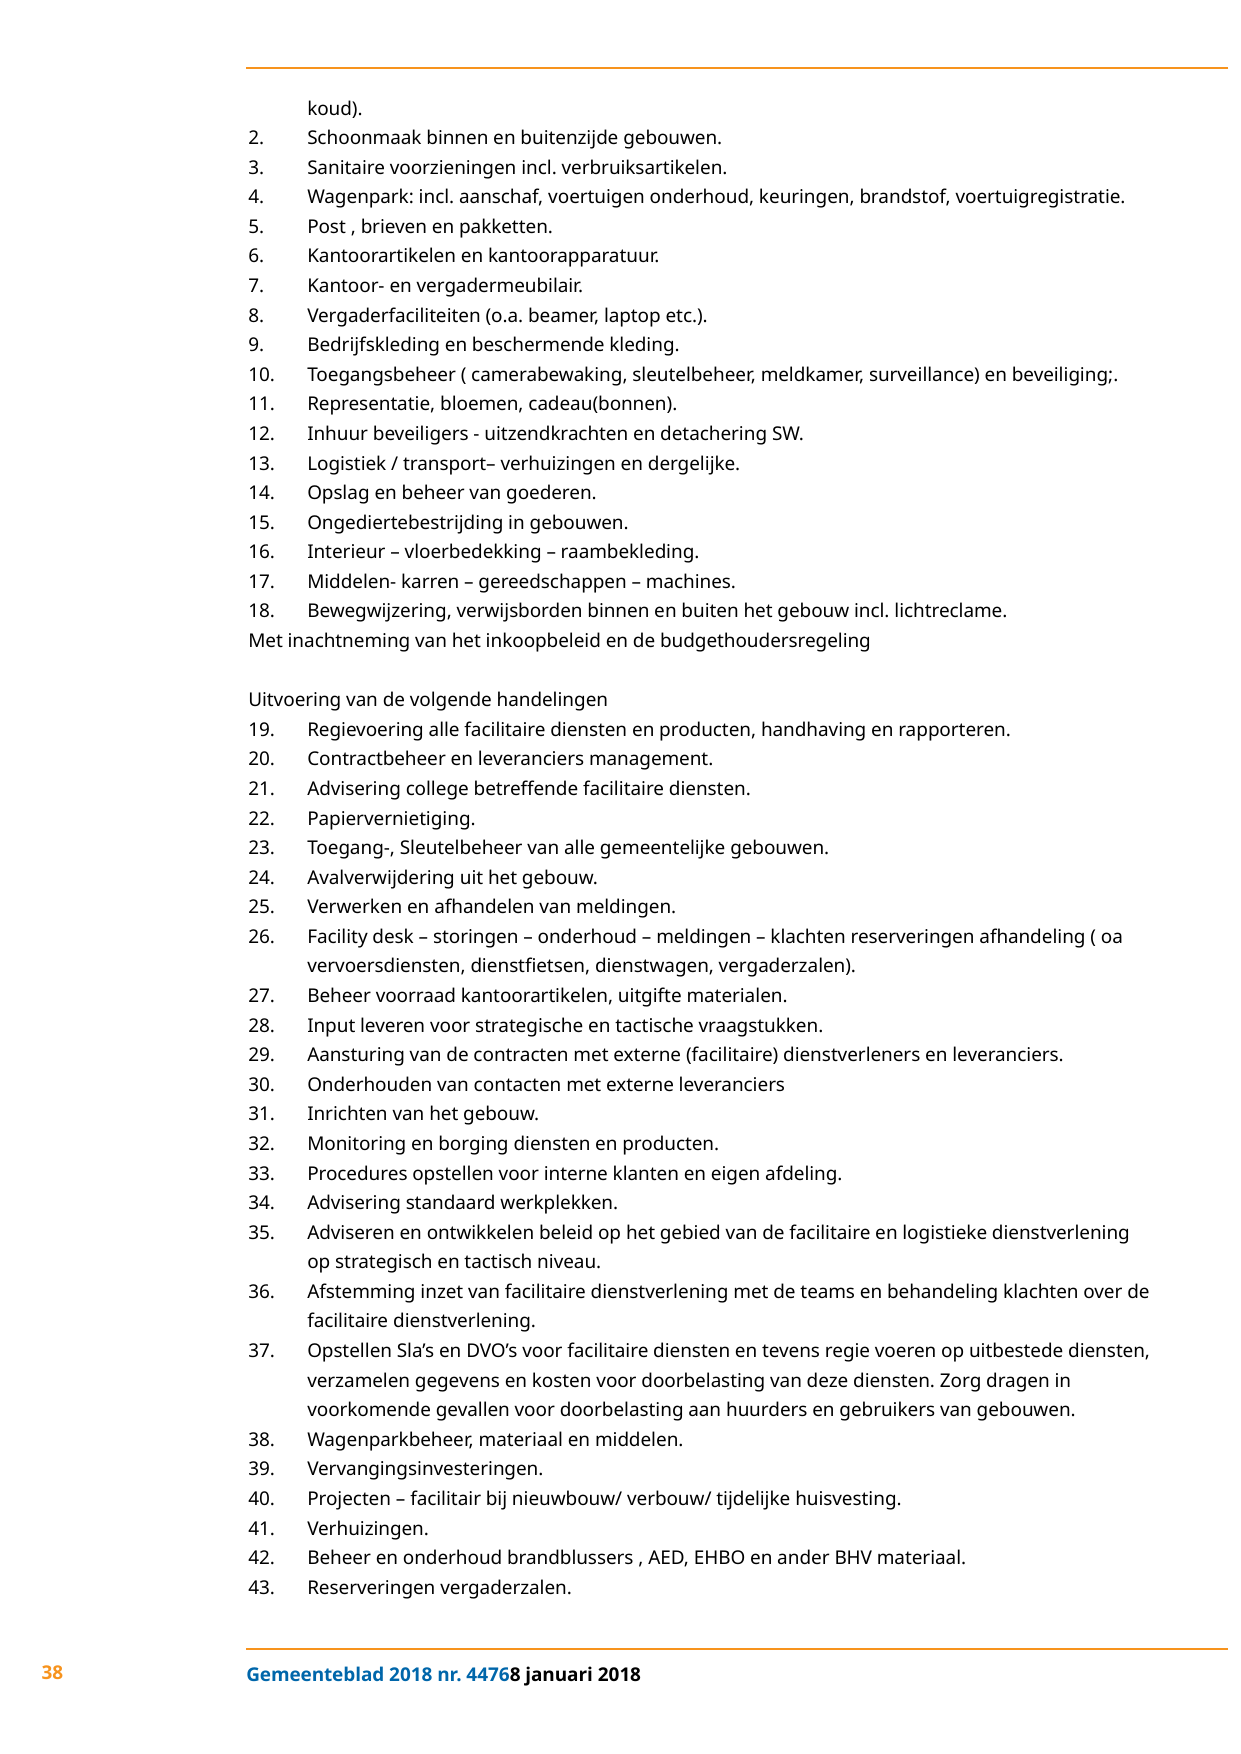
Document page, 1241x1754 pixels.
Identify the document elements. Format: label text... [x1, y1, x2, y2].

list Vervangingsinvesteringen. [248, 1456, 1152, 1481]
picture [41, 47, 231, 172]
list Kantoorartikelen en kantoorapparatuur. [248, 243, 1152, 268]
list Verhuizingen. [248, 1515, 1152, 1541]
list Avalverwijdering uit het gebouw. [248, 864, 1152, 890]
list Facility desk – storingen – onderhoud – meldingen – klachten reserveringen afhandeling ( oa vervoersdiensten, dienstfietsen, dienstwagen, vergaderzalen). [248, 923, 1152, 978]
list Toegang-, Sleutelbeheer van alle gemeentelijke gebouwen. [248, 834, 1152, 860]
text Met inachtneming van het inkoopbeleid en de budgethoudersregeling [248, 627, 1152, 653]
list Logistiek / transport– verhuizingen en dergelijke. [248, 450, 1152, 476]
list Reserveringen vergaderzalen. [248, 1574, 1152, 1600]
list Beheer voorraad kantoorartikelen, uitgifte materialen. [248, 982, 1152, 1008]
list Aansturing van de contracten met externe (facilitaire) dienstverleners en leveranciers. [248, 1041, 1152, 1067]
list Bewegwijzering, verwijsborden binnen en buiten het gebouw incl. lichtreclame. [248, 598, 1152, 623]
list Ongediertebestrijding in gebouwen. [248, 509, 1152, 535]
list Vergaderfaciliteiten (o.a. beamer, laptop etc.). [248, 302, 1152, 328]
list Bedrijfskleding en beschermende kleding. [248, 331, 1152, 357]
list Onderhouden van contacten met externe leveranciers [248, 1071, 1152, 1097]
list Representatie, bloemen, cadeau(bonnen). [248, 391, 1152, 416]
list Verwerken en afhandelen van meldingen. [248, 893, 1152, 919]
list Advisering college betreffende facilitaire diensten. [248, 775, 1152, 801]
list Regievoering alle facilitaire diensten en producten, handhaving en rapporteren. [248, 716, 1152, 742]
list Wagenpark: incl. aanschaf, voertuigen onderhoud, keuringen, brandstof, voertuigregistratie. [248, 183, 1152, 209]
list Input leveren voor strategische en tactische vraagstukken. [248, 1012, 1152, 1038]
list Kantoor- en vergadermeubilair. [248, 272, 1152, 298]
list Procedures opstellen voor interne klanten en eigen afdeling. [248, 1160, 1152, 1186]
list Adviseren en ontwikkelen beleid op het gebied van de facilitaire en logistieke dienstverlening op strategisch en tactisch niveau. [248, 1219, 1152, 1274]
list Wagenparkbeheer, materiaal en middelen. [248, 1426, 1152, 1452]
list Inrichten van het gebouw. [248, 1101, 1152, 1126]
list Beheer en onderhoud brandblussers , AED, EHBO en ander BHV materiaal. [248, 1544, 1152, 1570]
list Schoonmaak binnen en buitenzijde gebouwen. [248, 124, 1152, 150]
text Uitvoering van de volgende handelingen [248, 686, 1152, 712]
list Interieur – vloerbedekking – raambekleding. [248, 538, 1152, 564]
list Monitoring en borging diensten en producten. [248, 1130, 1152, 1156]
list Projecten – facilitair bij nieuwbouw/ verbouw/ tijdelijke huisvesting. [248, 1485, 1152, 1511]
list Advisering standaard werkplekken. [248, 1189, 1152, 1215]
list Post , brieven en pakketten. [248, 213, 1152, 239]
list Inhuur beveiligers - uitzendkrachten en detachering SW. [248, 420, 1152, 446]
list Papiervernietiging. [248, 805, 1152, 831]
list Opslag en beheer van goederen. [248, 479, 1152, 505]
list Sanitaire voorzieningen incl. verbruiksartikelen. [248, 154, 1152, 180]
list Middelen- karren – gereedschappen – machines. [248, 568, 1152, 594]
list Contractbeheer en leveranciers management. [248, 746, 1152, 771]
list koud). [248, 95, 1152, 121]
list Afstemming inzet van facilitaire dienstverlening met de teams en behandeling klachten over de facilitaire dienstverlening. [248, 1278, 1152, 1333]
list Opstellen Sla’s en DVO’s voor facilitaire diensten en tevens regie voeren op uitbestede diensten, verzamelen gegevens en kosten voor doorbelasting van deze diensten. Zorg dragen in voorkomende gevallen voor doorbelasting aan huurders en gebruikers van gebouwen. [248, 1337, 1152, 1422]
list Toegangsbeheer ( camerabewaking, sleutelbeheer, meldkamer, surveillance) en beveiliging;. [248, 361, 1152, 387]
